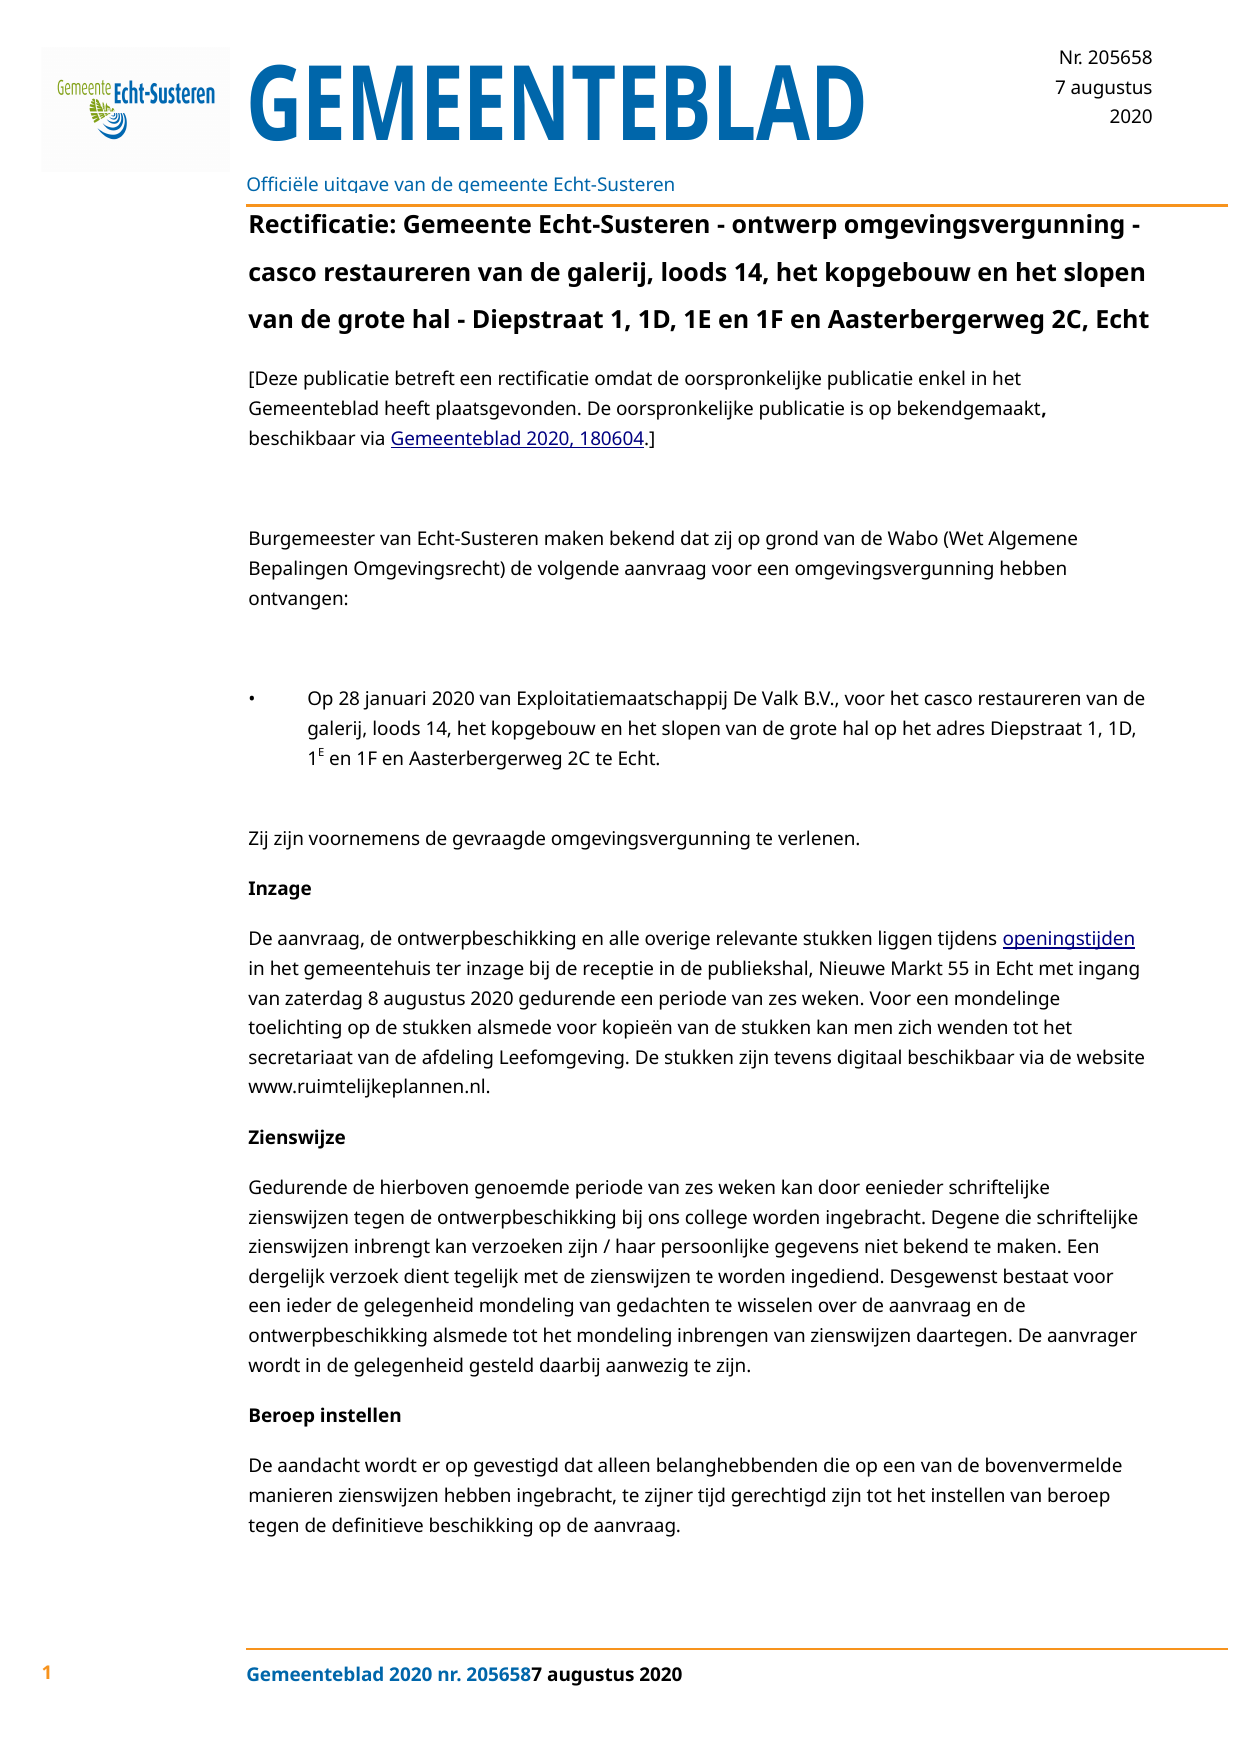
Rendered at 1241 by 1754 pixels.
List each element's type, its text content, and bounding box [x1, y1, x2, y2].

list Op 28 januari 2020 van Exploitatiemaatschappij De Valk B.V., voor het casco restaureren van de galerij, loods 14, het kopgebouw en het slopen van de grote hal op het adres Diepstraat 1, 1D, 1E en 1F en Aasterbergerweg 2C te Echt. [248, 686, 1152, 770]
text Inzage [248, 875, 1152, 901]
text Beroep instellen [248, 1402, 1152, 1428]
text Rectificatie: Gemeente Echt-Susteren - ontwerp omgevingsvergunning - casco restaureren van de galerij, loods 14, het kopgebouw en het slopen van de grote hal - Diepstraat 1, 1D, 1E en 1F en Aasterbergerweg 2C, Echt [248, 207, 1152, 336]
text Gedurende de hierboven genoemde periode van zes weken kan door eenieder schriftelijke zienswijzen tegen de ontwerpbeschikking bij ons college worden ingebracht. Degene die schriftelijke zienswijzen inbrengt kan verzoeken zijn / haar persoonlijke gegevens niet bekend te maken. Een dergelijk verzoek dient tegelijk met de zienswijzen te worden ingediend. Desgewenst bestaat voor een ieder de gelegenheid mondeling van gedachten te wisselen over de aanvraag en de ontwerpbeschikking alsmede tot het mondeling inbrengen van zienswijzen daartegen. De aanvrager wordt in de gelegenheid gesteld daarbij aanwezig te zijn. [248, 1174, 1152, 1377]
text De aandacht wordt er op gevestigd dat alleen belanghebbenden die op een van de bovenvermelde manieren zienswijzen hebben ingebracht, te zijner tijd gerechtigd zijn tot het instellen van beroep tegen de definitieve beschikking op de aanvraag. [248, 1453, 1152, 1537]
picture [41, 47, 231, 172]
text Burgemeester van Echt-Susteren maken bekend dat zij op grond van de Wabo (Wet Algemene Bepalingen Omgevingsrecht) de volgende aanvraag voor een omgevingsvergunning hebben ontvangen: [248, 526, 1152, 610]
text Zienswijze [248, 1124, 1152, 1149]
text Zij zijn voornemens de gevraagde omgevingsvergunning te verlenen. [248, 825, 1152, 850]
text [Deze publicatie betreft een rectificatie omdat de oorspronkelijke publicatie enkel in het Gemeenteblad heeft plaatsgevonden. De oorspronkelijke publicatie is op bekendgemaakt, beschikbaar via Gemeenteblad 2020, 180604.] [248, 366, 1152, 450]
text De aanvraag, de ontwerpbeschikking en alle overige relevante stukken liggen tijdens openingstijden in het gemeentehuis ter inzage bij de receptie in de publiekshal, Nieuwe Markt 55 in Echt met ingang van zaterdag 8 augustus 2020 gedurende een periode van zes weken. Voor een mondelinge toelichting op de stukken alsmede voor kopieën van de stukken kan men zich wenden tot het secretariaat van de afdeling Leefomgeving. De stukken zijn tevens digitaal beschikbaar via de website www.ruimtelijkeplannen.nl. [248, 926, 1152, 1099]
